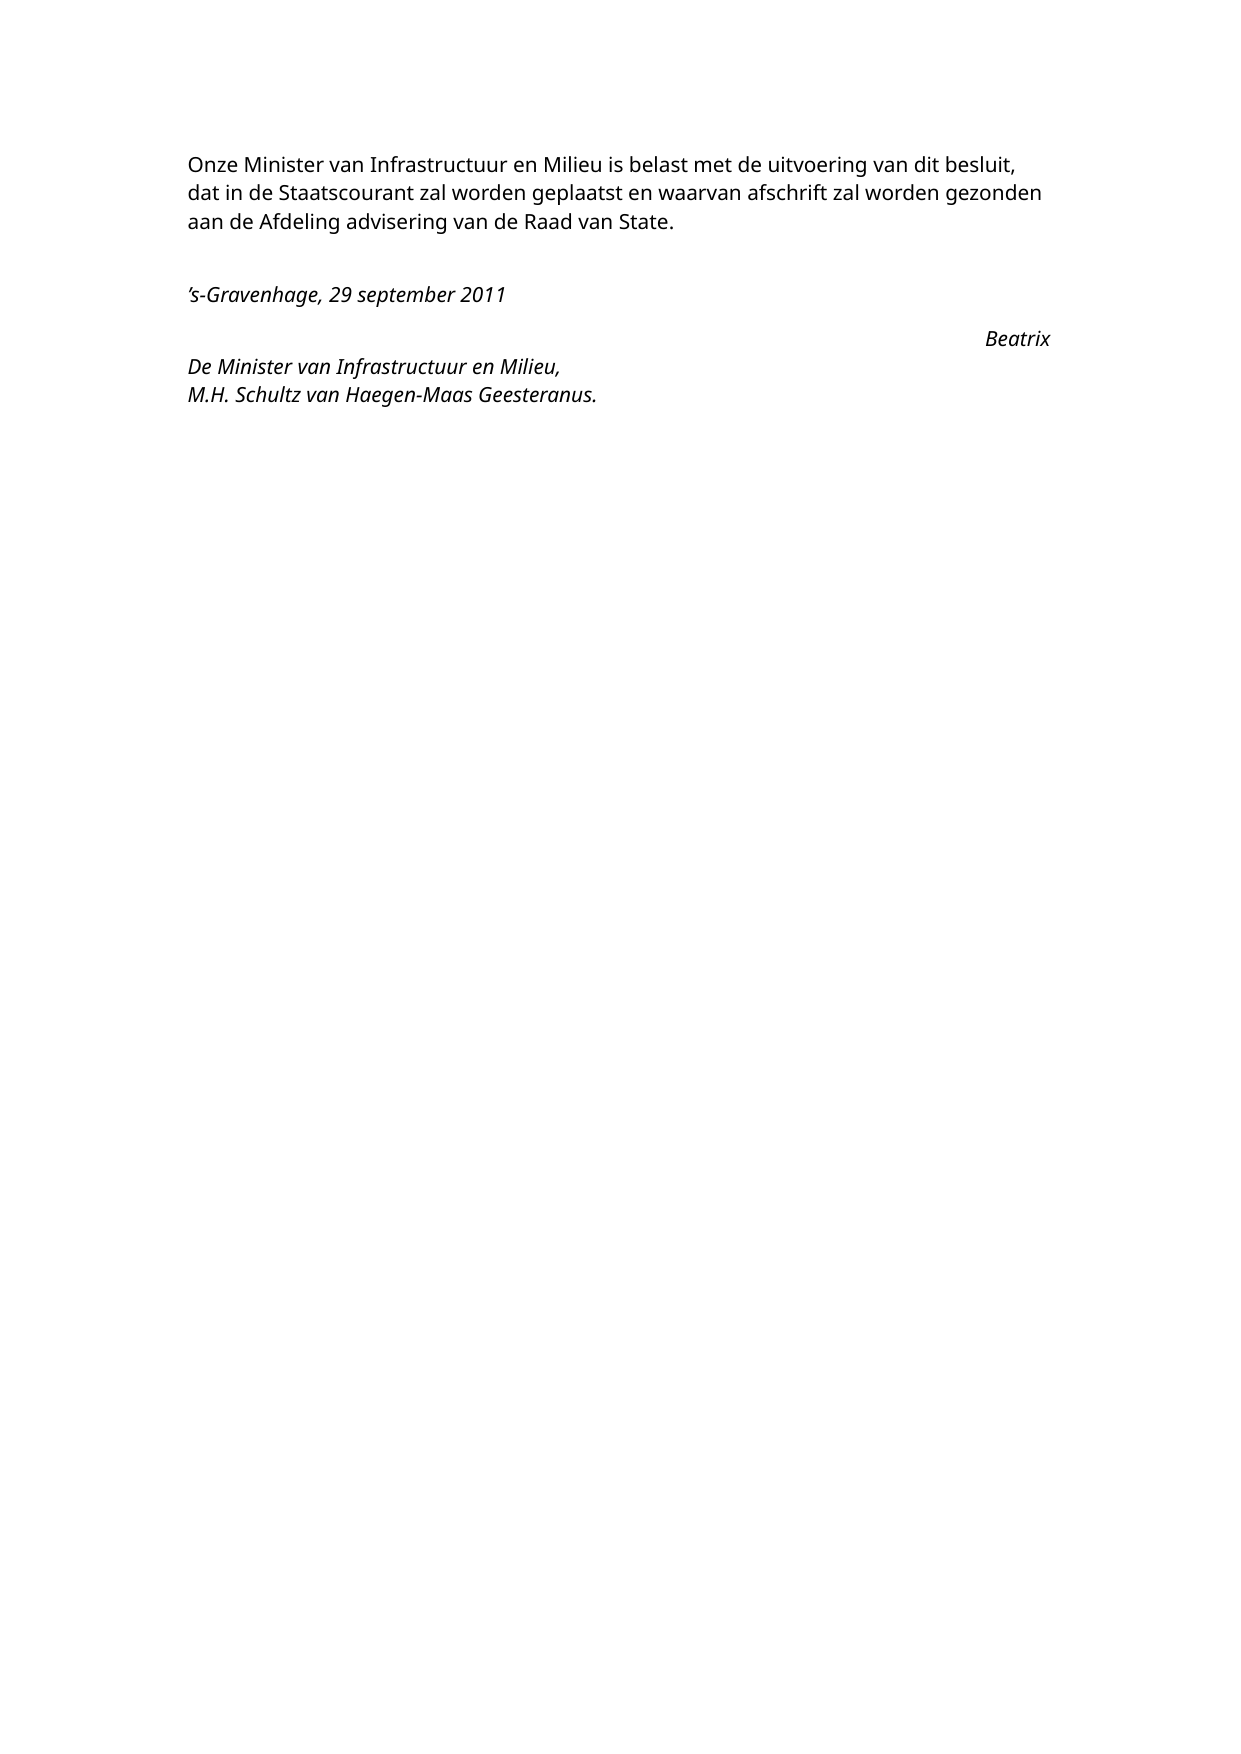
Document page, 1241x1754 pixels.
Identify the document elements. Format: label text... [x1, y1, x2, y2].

text ’s-Gravenhage, 29 september 2011 [187, 280, 1053, 309]
text M.H. Schultz van Haegen-Maas Geesteranus. [187, 381, 1053, 409]
text Beatrix [187, 324, 1053, 352]
text Onze Minister van Infrastructuur en Milieu is belast met de uitvoering van dit besluit, dat in de Staatscourant zal worden geplaatst en waarvan afschrift zal worden gezonden aan de Afdeling advisering van de Raad van State. [187, 150, 1053, 235]
text De Minister van Infrastructuur en Milieu, [187, 352, 1053, 381]
